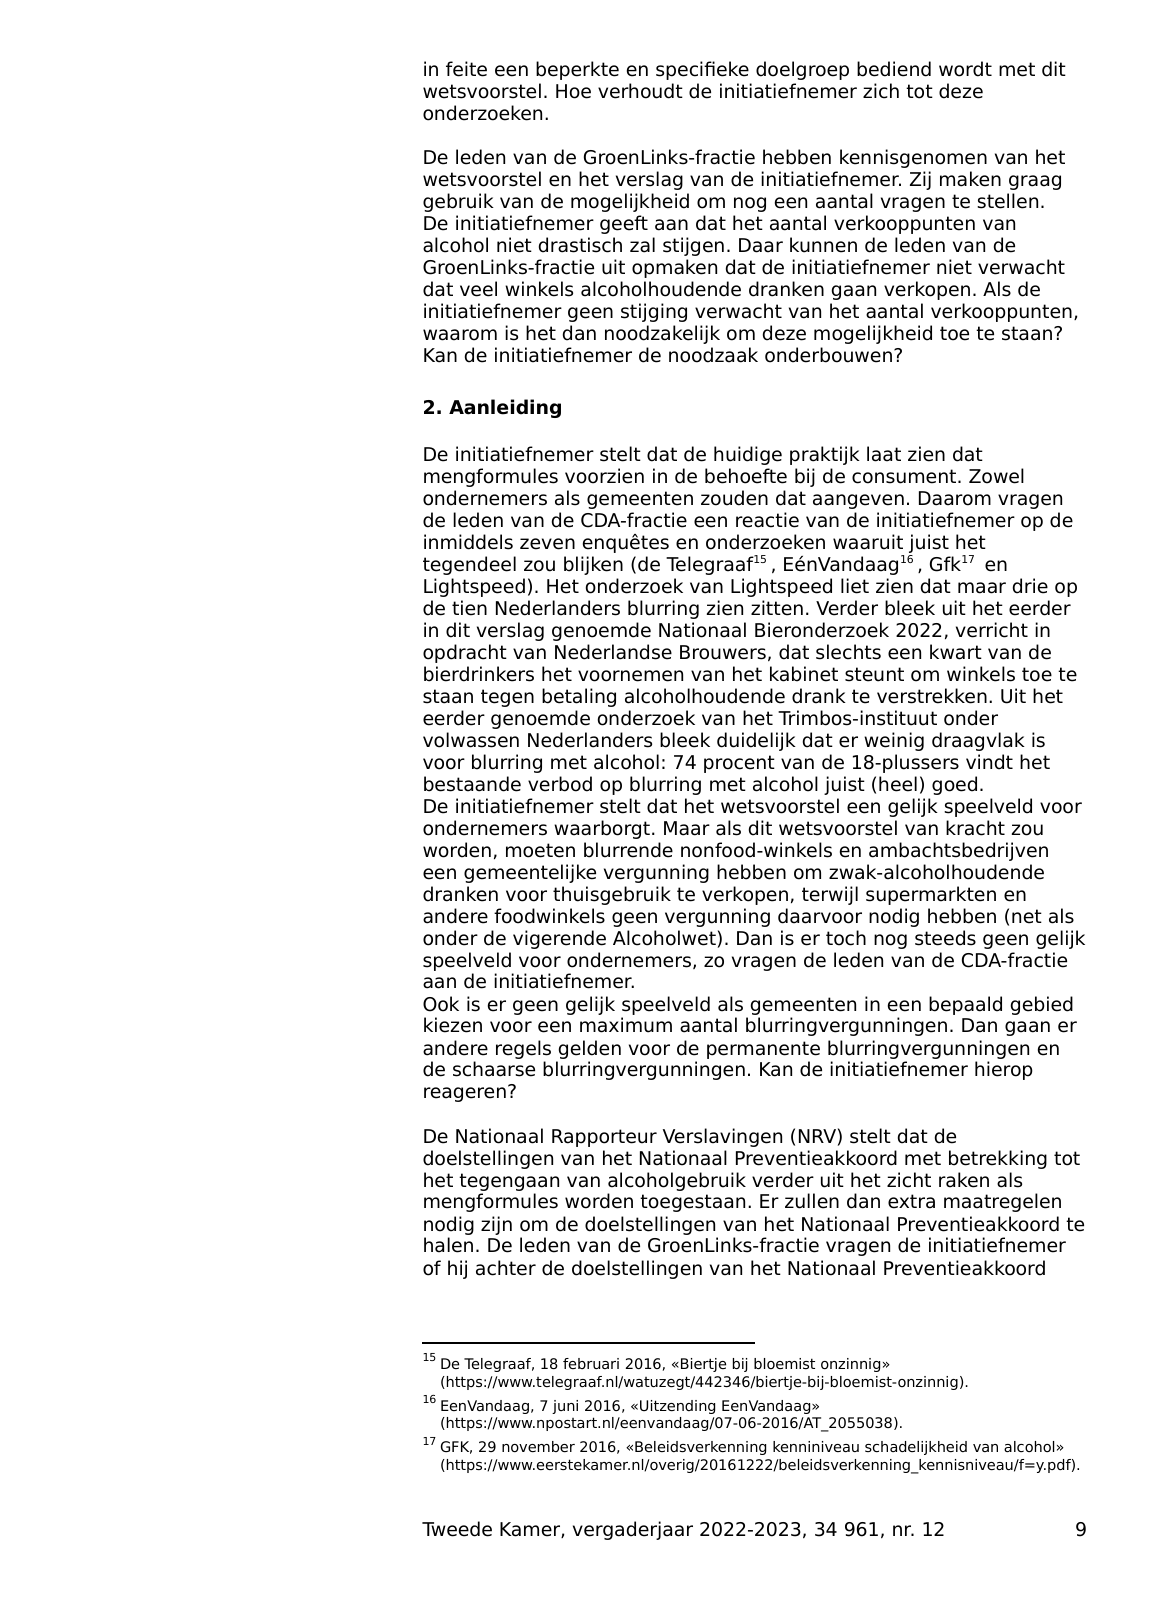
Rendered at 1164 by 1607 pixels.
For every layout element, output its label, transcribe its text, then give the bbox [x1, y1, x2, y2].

text De initiatiefnemer geeft aan dat het aantal verkooppunten van alcohol niet drastisch zal stijgen. Daar kunnen de leden van de GroenLinks-fractie uit opmaken dat de initiatiefnemer niet verwacht dat veel winkels alcoholhoudende dranken gaan verkopen. Als de initiatiefnemer geen stijging verwacht van het aantal verkooppunten, waarom is het dan noodzakelijk om deze mogelijkheid toe te staan? Kan de initiatiefnemer de noodzaak onderbouwen? [422, 213, 1087, 367]
text De Telegraaf, 18 februari 2016, «Biertje bij bloemist onzinnig» (https://www.telegraaf.nl/watuzegt/442346/biertje-bij-bloemist-onzinnig). [422, 1352, 1087, 1391]
text De initiatiefnemer stelt dat de huidige praktijk laat zien dat mengformules voorzien in de behoefte bij de consument. Zowel ondernemers als gemeenten zouden dat aangeven. Daarom vragen de leden van de CDA-fractie een reactie van de initiatiefnemer op de inmiddels zeven enquêtes en onderzoeken waaruit juist het tegendeel zou blijken (de Telegraaf, EénVandaag, Gfk en Lightspeed). Het onderzoek van Lightspeed liet zien dat maar drie op de tien Nederlanders blurring zien zitten. Verder bleek uit het eerder in dit verslag genoemde Nationaal Bieronderzoek 2022, verricht in opdracht van Nederlandse Brouwers, dat slechts een kwart van de bierdrinkers het voornemen van het kabinet steunt om winkels toe te staan tegen betaling alcoholhoudende drank te verstrekken. Uit het eerder genoemde onderzoek van het Trimbos-instituut onder volwassen Nederlanders bleek duidelijk dat er weinig draagvlak is voor blurring met alcohol: 74 procent van de 18-plussers vindt het bestaande verbod op blurring met alcohol juist (heel) goed. [422, 444, 1087, 796]
text EenVandaag, 7 juni 2016, «Uitzending EenVandaag» (https://www.npostart.nl/eenvandaag/07-06-2016/AT_2055038). [422, 1393, 1087, 1432]
text De initiatiefnemer stelt dat het wetsvoorstel een gelijk speelveld voor ondernemers waarborgt. Maar als dit wetsvoorstel van kracht zou worden, moeten blurrende nonfood-winkels en ambachtsbedrijven een gemeentelijke vergunning hebben om zwak-alcoholhoudende dranken voor thuisgebruik te verkopen, terwijl supermarkten en andere foodwinkels geen vergunning daarvoor nodig hebben (net als onder de vigerende Alcoholwet). Dan is er toch nog steeds geen gelijk speelveld voor ondernemers, zo vragen de leden van de CDA-fractie aan de initiatiefnemer. [422, 796, 1087, 993]
text De Nationaal Rapporteur Verslavingen (NRV) stelt dat de doelstellingen van het Nationaal Preventieakkoord met betrekking tot het tegengaan van alcoholgebruik verder uit het zicht raken als mengformules worden toegestaan. Er zullen dan extra maatregelen nodig zijn om de doelstellingen van het Nationaal Preventieakkoord te halen. De leden van de GroenLinks-fractie vragen de initiatiefnemer of hij achter de doelstellingen van het Nationaal Preventieakkoord [422, 1126, 1087, 1279]
text in feite een beperkte en specifieke doelgroep bediend wordt met dit wetsvoorstel. Hoe verhoudt de initiatiefnemer zich tot deze onderzoeken. [422, 59, 1087, 125]
text De leden van de GroenLinks-fractie hebben kennisgenomen van het wetsvoorstel en het verslag van de initiatiefnemer. Zij maken graag gebruik van de mogelijkheid om nog een aantal vragen te stellen. [422, 147, 1087, 213]
subtitle 2. Aanleiding [422, 397, 1087, 419]
text GFK, 29 november 2016, «Beleidsverkenning kenniniveau schadelijkheid van alcohol» (https://www.eerstekamer.nl/overig/20161222/beleidsverkenning_kennisniveau/f=y.pdf). [422, 1435, 1087, 1474]
text Ook is er geen gelijk speelveld als gemeenten in een bepaald gebied kiezen voor een maximum aantal blurringvergunningen. Dan gaan er andere regels gelden voor de permanente blurringvergunningen en de schaarse blurringvergunningen. Kan de initiatiefnemer hierop reageren? [422, 993, 1087, 1103]
